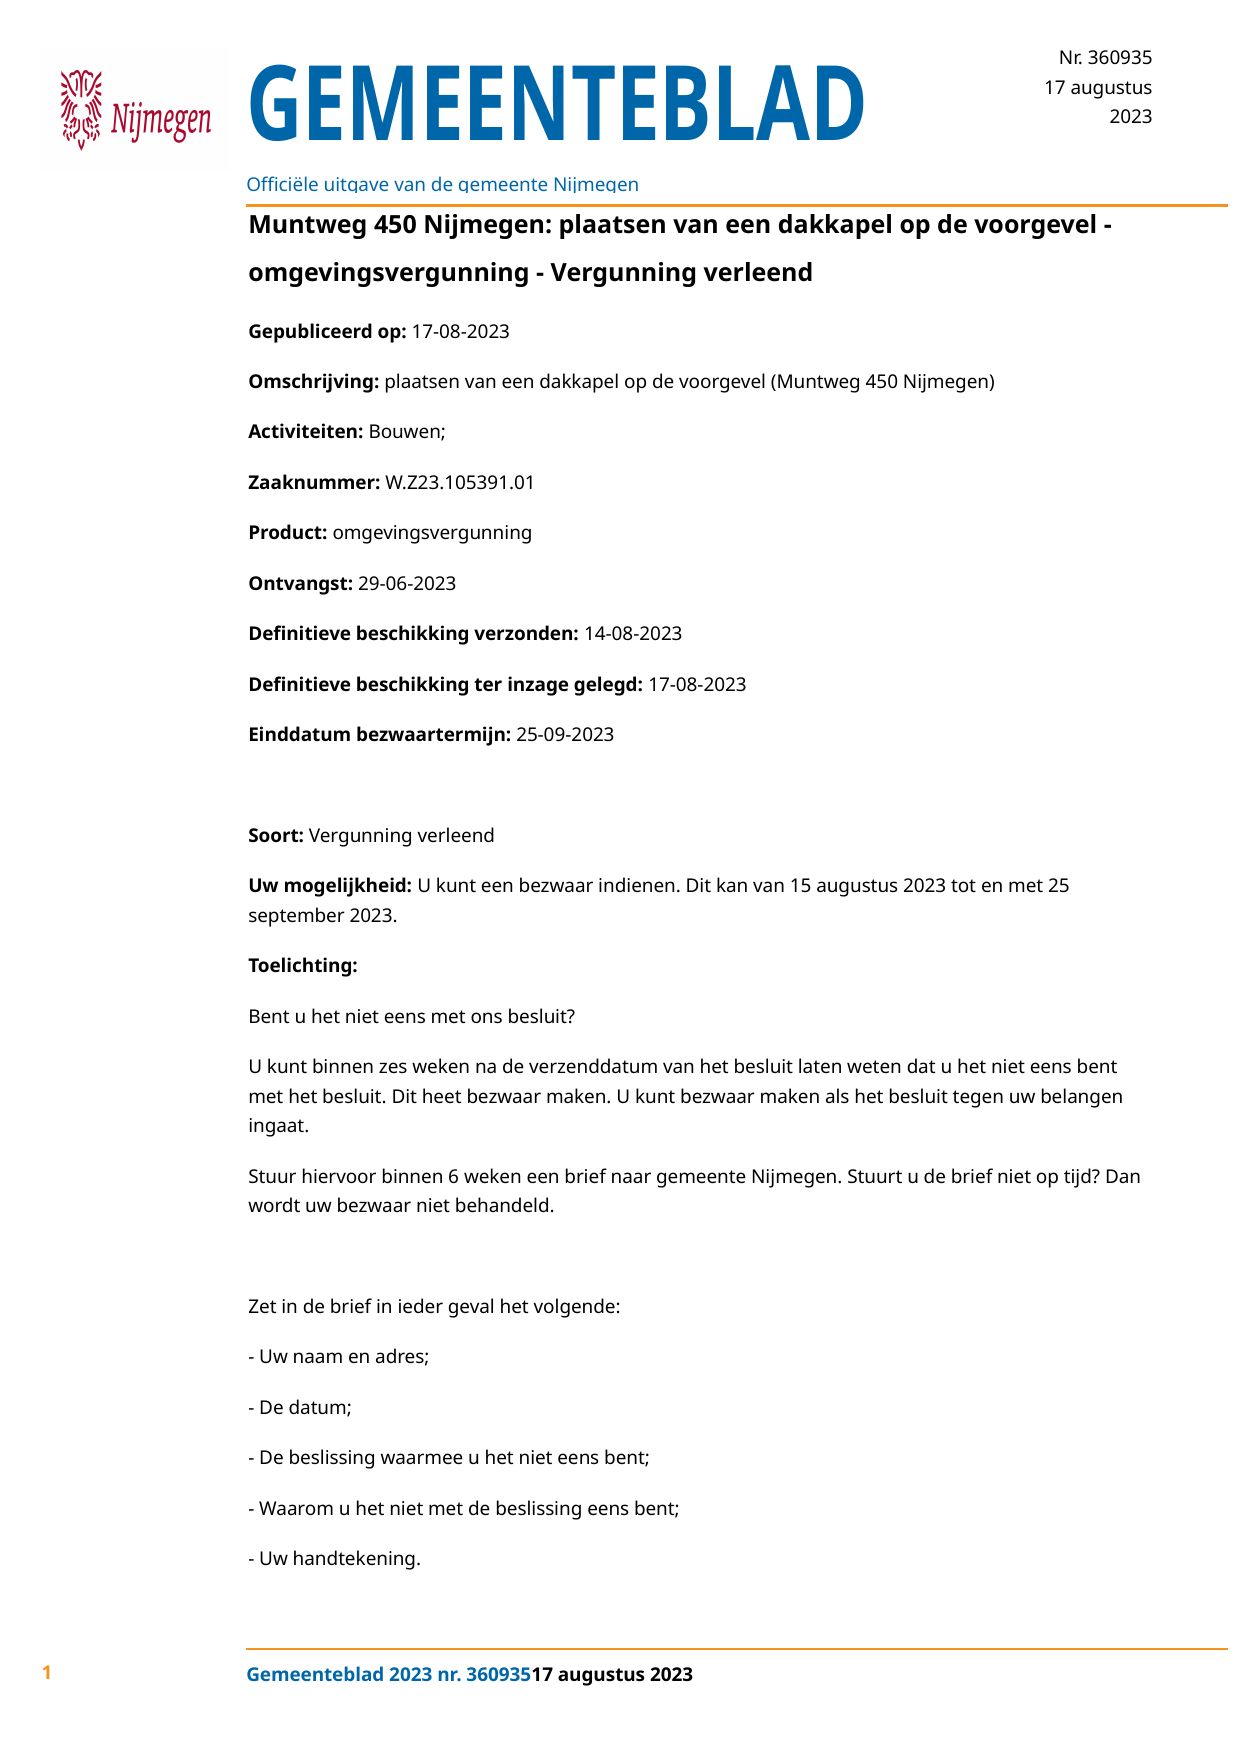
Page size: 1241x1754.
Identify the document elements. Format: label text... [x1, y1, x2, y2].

text Ontvangst: 29-06-2023 [248, 570, 1152, 596]
text - Uw handtekening. [248, 1545, 1152, 1571]
text Zaaknummer: W.Z23.105391.01 [248, 469, 1152, 495]
text - De datum; [248, 1394, 1152, 1420]
text Stuur hiervoor binnen 6 weken een brief naar gemeente Nijmegen. Stuurt u de brief niet op tijd? Dan wordt uw bezwaar niet behandeld. [248, 1163, 1152, 1218]
text U kunt binnen zes weken na de verzenddatum van het besluit laten weten dat u het niet eens bent met het besluit. Dit heet bezwaar maken. U kunt bezwaar maken als het besluit tegen uw belangen ingaat. [248, 1053, 1152, 1138]
text Omschrijving: plaatsen van een dakkapel op de voorgevel (Muntweg 450 Nijmegen) [248, 368, 1152, 394]
text - Waarom u het niet met de beslissing eens bent; [248, 1495, 1152, 1521]
text Zet in de brief in ieder geval het volgende: [248, 1293, 1152, 1319]
text Soort: Vergunning verleend [248, 822, 1152, 848]
text - De beslissing waarmee u het niet eens bent; [248, 1444, 1152, 1470]
text Muntweg 450 Nijmegen: plaatsen van een dakkapel op de voorgevel - omgevingsvergunning - Vergunning verleend [248, 207, 1152, 288]
picture [41, 47, 231, 172]
text Definitieve beschikking verzonden: 14-08-2023 [248, 620, 1152, 646]
text - Uw naam en adres; [248, 1344, 1152, 1369]
text Einddatum bezwaartermijn: 25-09-2023 [248, 721, 1152, 747]
text Gepubliceerd op: 17-08-2023 [248, 318, 1152, 344]
text Toelichting: [248, 952, 1152, 978]
text Product: omgevingsvergunning [248, 519, 1152, 545]
text Bent u het niet eens met ons besluit? [248, 1003, 1152, 1029]
text Activiteiten: Bouwen; [248, 419, 1152, 444]
text Definitieve beschikking ter inzage gelegd: 17-08-2023 [248, 671, 1152, 697]
text Uw mogelijkheid: U kunt een bezwaar indienen. Dit kan van 15 augustus 2023 tot en met 25 september 2023. [248, 872, 1152, 928]
